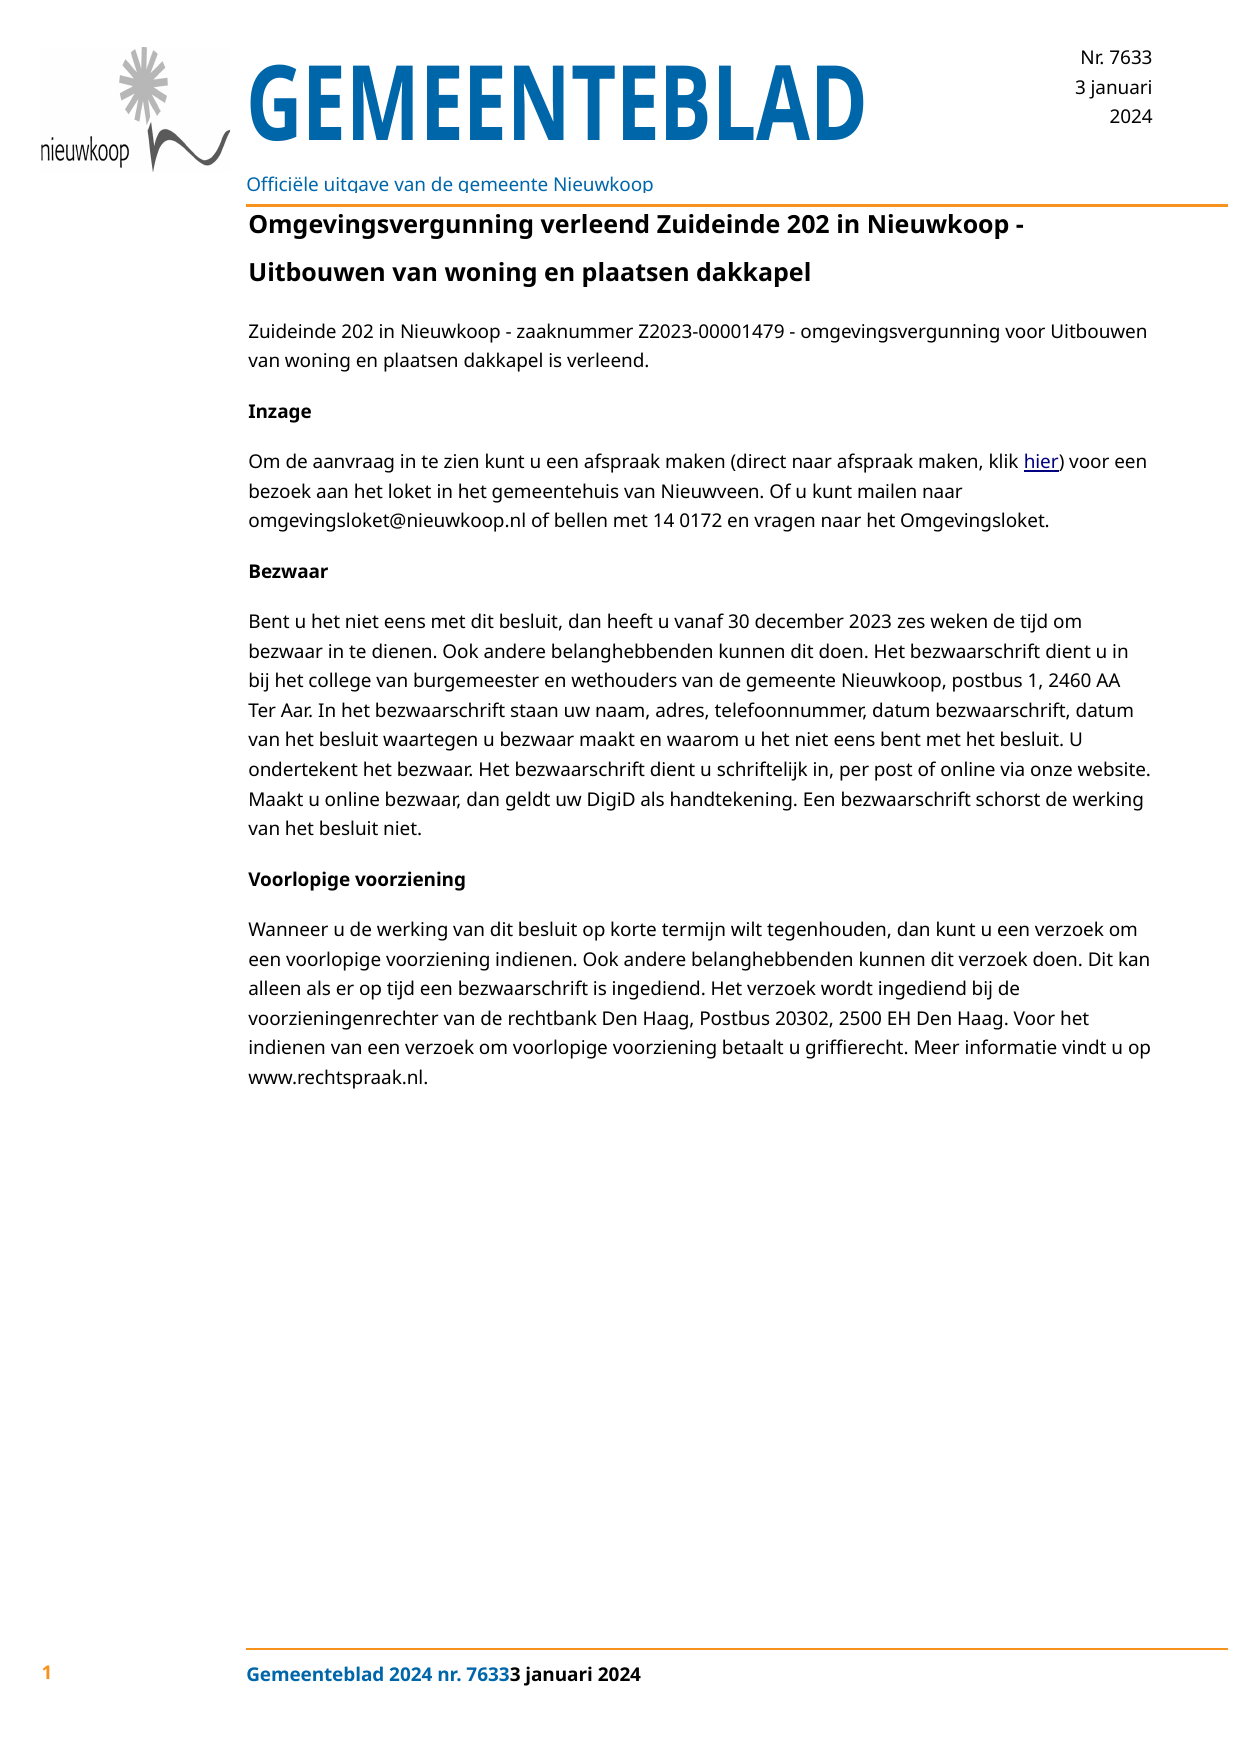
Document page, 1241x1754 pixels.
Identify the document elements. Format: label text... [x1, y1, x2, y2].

text Voorlopige voorziening [248, 866, 1152, 892]
text Wanneer u de werking van dit besluit op korte termijn wilt tegenhouden, dan kunt u een verzoek om een voorlopige voorziening indienen. Ook andere belanghebbenden kunnen dit verzoek doen. Dit kan alleen als er op tijd een bezwaarschrift is ingediend. Het verzoek wordt ingediend bij de voorzieningenrechter van de rechtbank Den Haag, Postbus 20302, 2500 EH Den Haag. Voor het indienen van een verzoek om voorlopige voorziening betaalt u griffierecht. Meer informatie vindt u op www.rechtspraak.nl. [248, 916, 1152, 1090]
picture [41, 47, 231, 172]
text Bent u het niet eens met dit besluit, dan heeft u vanaf 30 december 2023 zes weken de tijd om bezwaar in te dienen. Ook andere belanghebbenden kunnen dit doen. Het bezwaarschrift dient u in bij het college van burgemeester en wethouders van de gemeente Nieuwkoop, postbus 1, 2460 AA Ter Aar. In het bezwaarschrift staan uw naam, adres, telefoonnummer, datum bezwaarschrift, datum van het besluit waartegen u bezwaar maakt en waarom u het niet eens bent met het besluit. U ondertekent het bezwaar. Het bezwaarschrift dient u schriftelijk in, per post of online via onze website. Maakt u online bezwaar, dan geldt uw DigiD als handtekening. Een bezwaarschrift schorst de werking van het besluit niet. [248, 608, 1152, 841]
text Omgevingsvergunning verleend Zuideinde 202 in Nieuwkoop - Uitbouwen van woning en plaatsen dakkapel [248, 207, 1152, 288]
text Om de aanvraag in te zien kunt u een afspraak maken (direct naar afspraak maken, klik hier) voor een bezoek aan het loket in het gemeentehuis van Nieuwveen. Of u kunt mailen naar omgevingsloket@nieuwkoop.nl of bellen met 14 0172 en vragen naar het Omgevingsloket. [248, 448, 1152, 533]
text Bezwaar [248, 558, 1152, 584]
text Inzage [248, 398, 1152, 424]
text Zuideinde 202 in Nieuwkoop - zaaknummer Z2023-00001479 - omgevingsvergunning voor Uitbouwen van woning en plaatsen dakkapel is verleend. [248, 318, 1152, 373]
